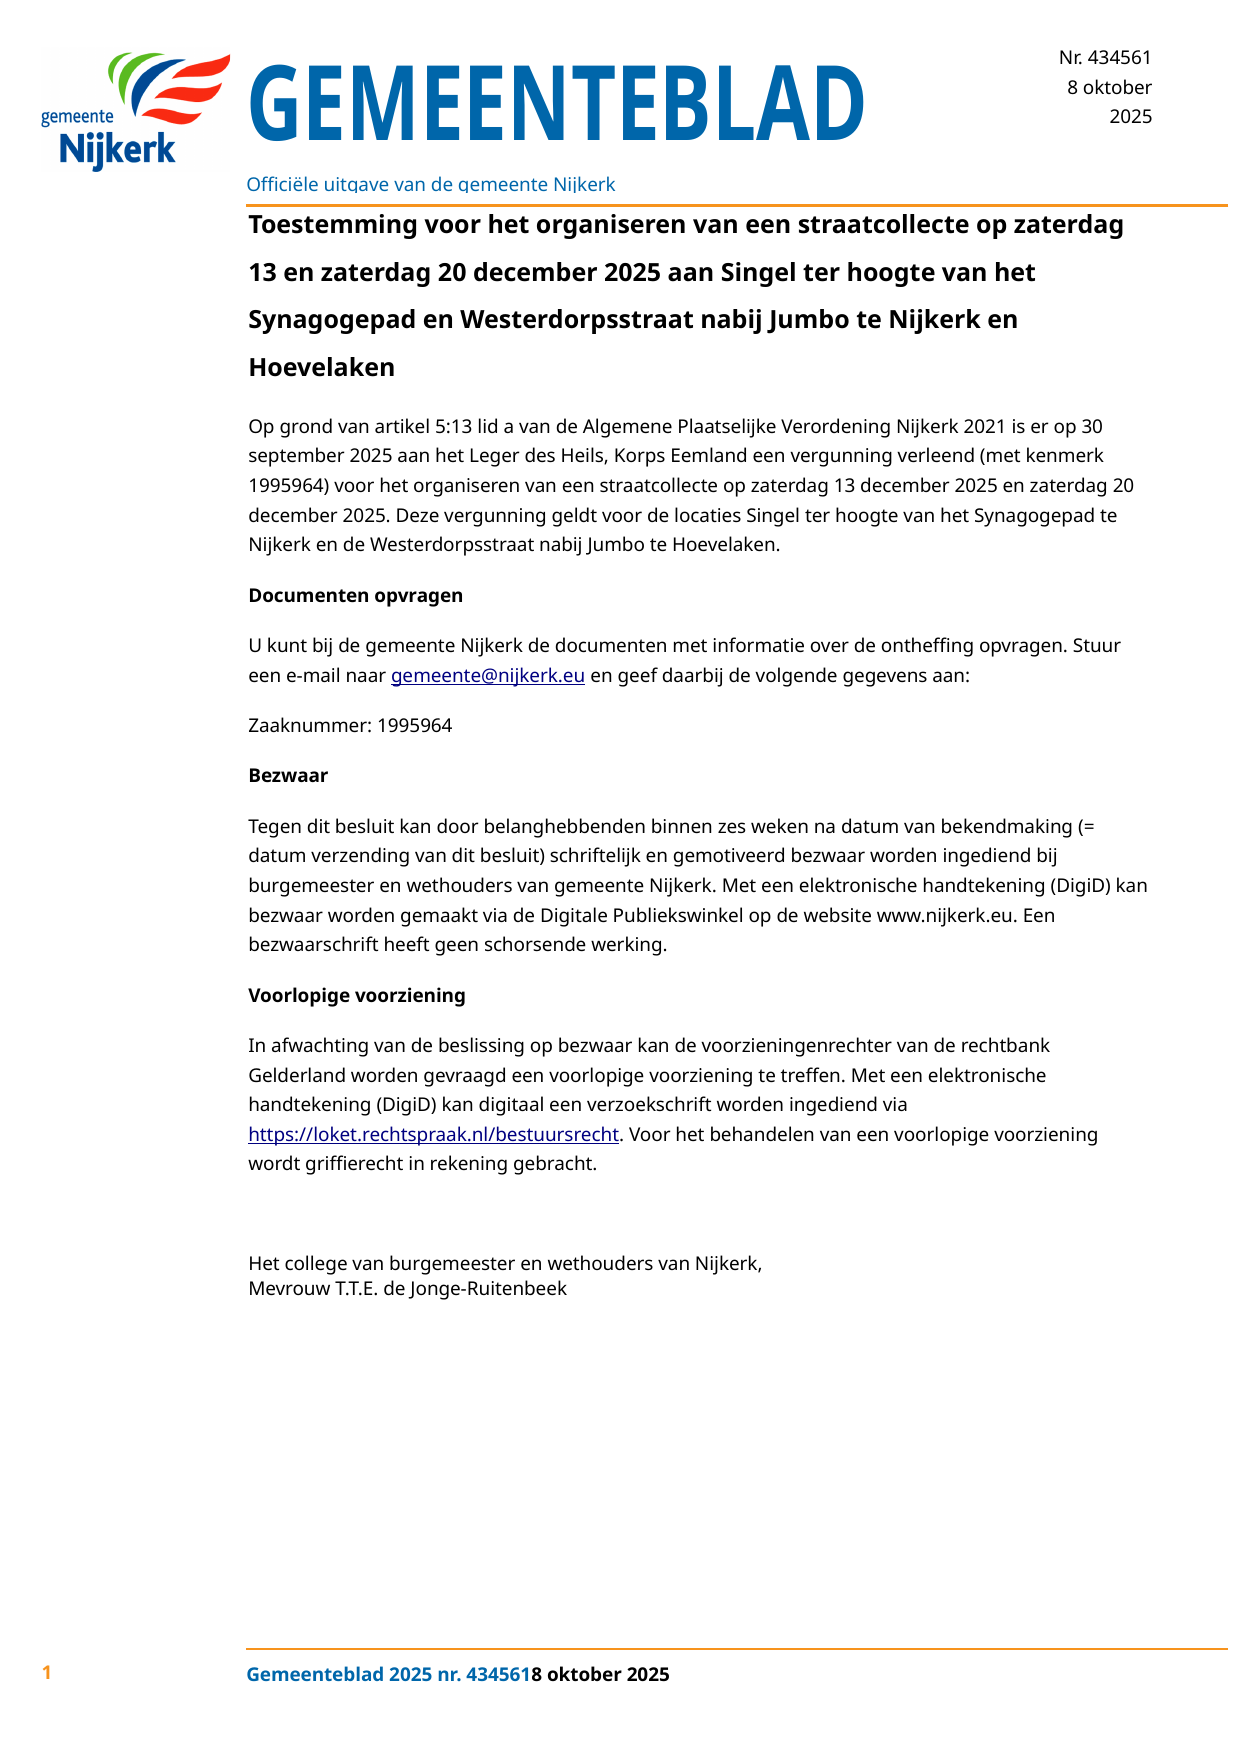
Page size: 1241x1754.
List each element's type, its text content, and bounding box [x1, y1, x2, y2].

text Voorlopige voorziening [248, 982, 1152, 1008]
text U kunt bij de gemeente Nijkerk de documenten met informatie over de ontheffing opvragen. Stuur een e-mail naar gemeente@nijkerk.eu en geef daarbij de volgende gegevens aan: [248, 632, 1152, 688]
picture [41, 47, 231, 172]
text Documenten opvragen [248, 582, 1152, 608]
text Het college van burgemeester en wethouders van Nijkerk, [248, 1250, 1152, 1276]
text Tegen dit besluit kan door belanghebbenden binnen zes weken na datum van bekendmaking (= datum verzending van dit besluit) schriftelijk en gemotiveerd bezwaar worden ingediend bij burgemeester en wethouders van gemeente Nijkerk. Met een elektronische handtekening (DigiD) kan bezwaar worden gemaakt via de Digitale Publiekswinkel op de website www.nijkerk.eu. Een bezwaarschrift heeft geen schorsende werking. [248, 813, 1152, 957]
text Bezwaar [248, 763, 1152, 788]
text Toestemming voor het organiseren van een straatcollecte op zaterdag 13 en zaterdag 20 december 2025 aan Singel ter hoogte van het Synagogepad en Westerdorpsstraat nabij Jumbo te Nijkerk en Hoevelaken [248, 207, 1152, 384]
text Op grond van artikel 5:13 lid a van de Algemene Plaatselijke Verordening Nijkerk 2021 is er op 30 september 2025 aan het Leger des Heils, Korps Eemland een vergunning verleend (met kenmerk 1995964) voor het organiseren van een straatcollecte op zaterdag 13 december 2025 en zaterdag 20 december 2025. Deze vergunning geldt voor de locaties Singel ter hoogte van het Synagogepad te Nijkerk en de Westerdorpsstraat nabij Jumbo te Hoevelaken. [248, 413, 1152, 557]
text Mevrouw T.T.E. de Jonge-Ruitenbeek [248, 1276, 1152, 1301]
text In afwachting van de beslissing op bezwaar kan de voorzieningenrechter van de rechtbank Gelderland worden gevraagd een voorlopige voorziening te treffen. Met een elektronische handtekening (DigiD) kan digitaal een verzoekschrift worden ingediend via https://loket.rechtspraak.nl/bestuursrecht. Voor het behandelen van een voorlopige voorziening wordt griffierecht in rekening gebracht. [248, 1032, 1152, 1176]
text Zaaknummer: 1995964 [248, 712, 1152, 738]
